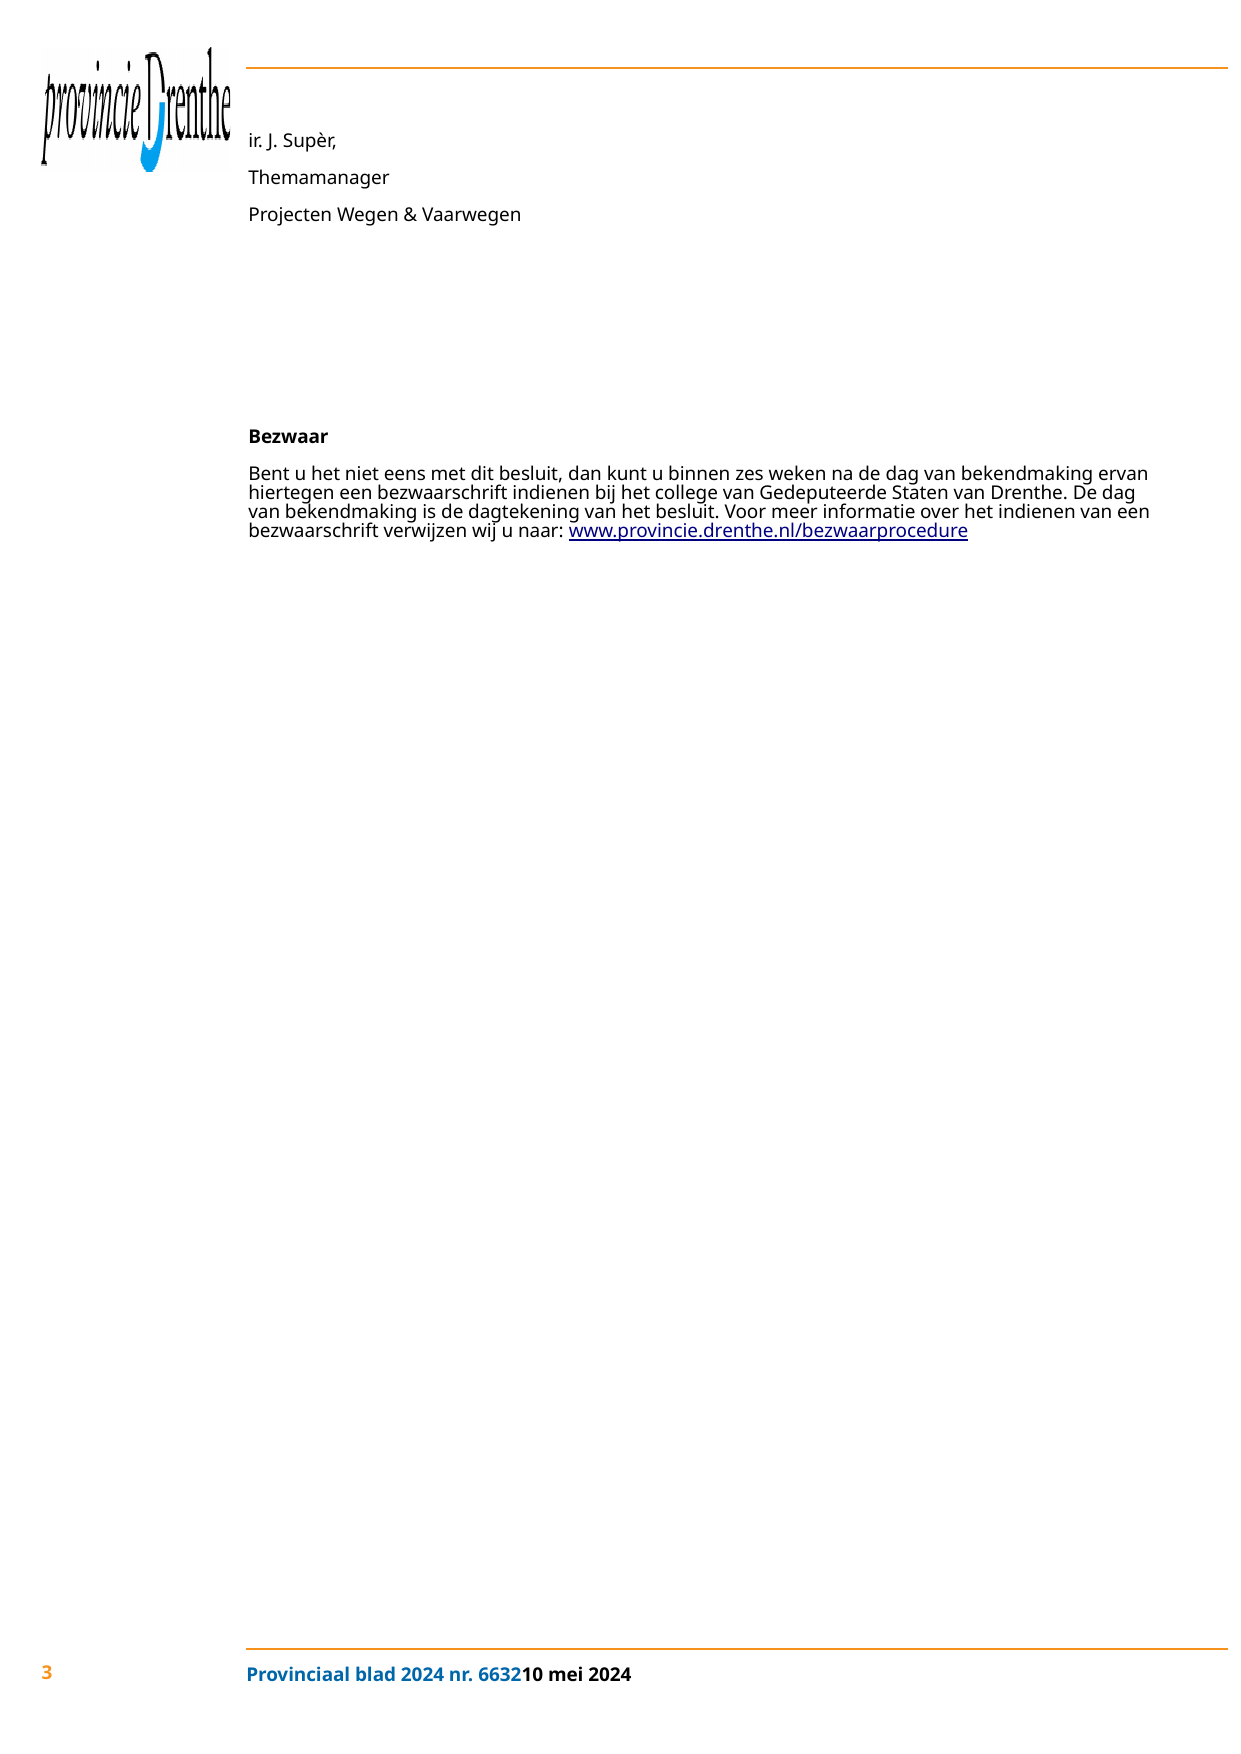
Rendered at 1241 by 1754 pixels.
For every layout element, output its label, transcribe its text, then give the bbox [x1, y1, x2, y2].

text Bent u het niet eens met dit besluit, dan kunt u binnen zes weken na de dag van bekendmaking ervan hiertegen een bezwaarschrift indienen bij het college van Gedeputeerde Staten van Drenthe. De dag van bekendmaking is de dagtekening van het besluit. Voor meer informatie over het indienen van een bezwaarschrift verwijzen wij u naar: www.provincie.drenthe.nl/bezwaarprocedure [248, 464, 1152, 542]
text Themamanager [248, 169, 1152, 188]
text ir. J. Supèr, [248, 132, 1152, 151]
text Projecten Wegen & Vaarwegen [248, 206, 1152, 225]
text Bezwaar [248, 428, 1152, 447]
picture [41, 47, 231, 172]
